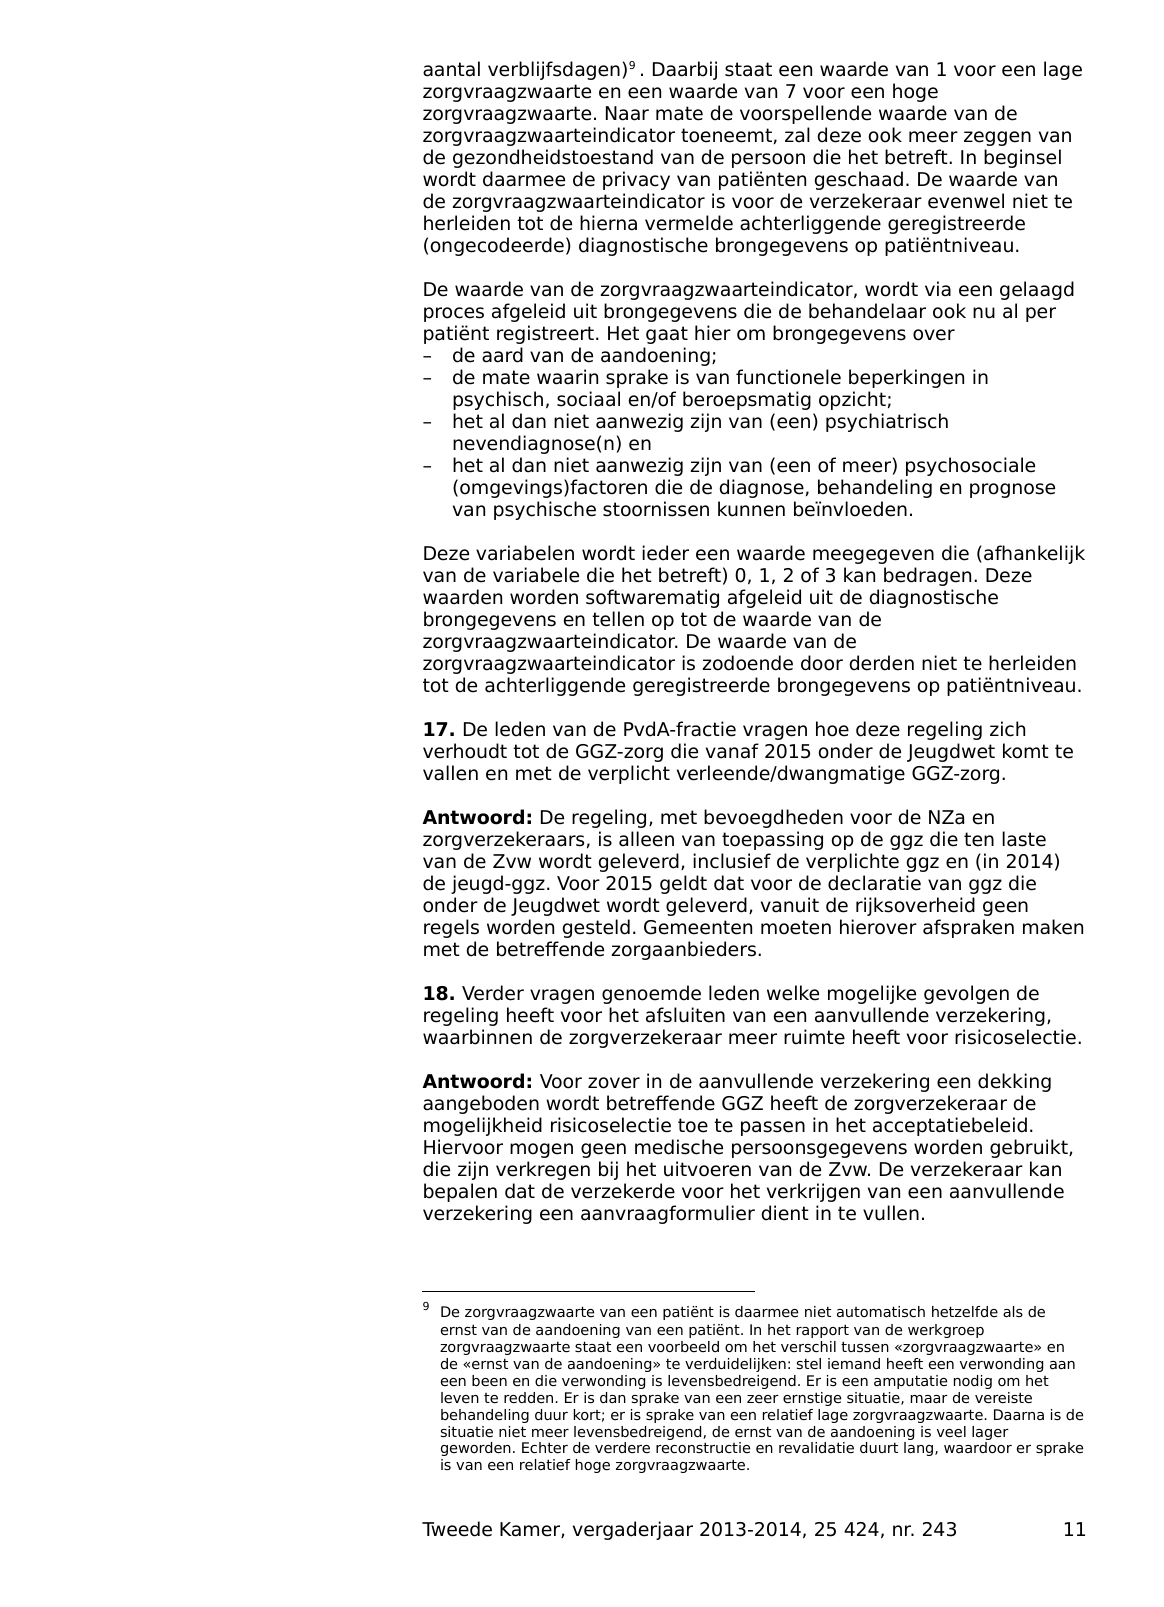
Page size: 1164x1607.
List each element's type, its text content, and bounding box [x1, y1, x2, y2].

text – het al dan niet aanwezig zijn van (een of meer) psychosociale (omgevings)factoren die de diagnose, behandeling en prognose van psychische stoornissen kunnen beïnvloeden. [422, 455, 1087, 521]
text De zorgvraagzwaarte van een patiënt is daarmee niet automatisch hetzelfde als de ernst van de aandoening van een patiënt. In het rapport van de werkgroep zorgvraagzwaarte staat een voorbeeld om het verschil tussen «zorgvraagzwaarte» en de «ernst van de aandoening» te verduidelijken: stel iemand heeft een verwonding aan een been en die verwonding is levensbedreigend. Er is een amputatie nodig om het leven te redden. Er is dan sprake van een zeer ernstige situatie, maar de vereiste behandeling duur kort; er is sprake van een relatief lage zorgvraagzwaarte. Daarna is de situatie niet meer levensbedreigend, de ernst van de aandoening is veel lager geworden. Echter de verdere reconstructie en revalidatie duurt lang, waardoor er sprake is van een relatief hoge zorgvraagzwaarte. [422, 1300, 1087, 1474]
text 18. Verder vragen genoemde leden welke mogelijke gevolgen de regeling heeft voor het afsluiten van een aanvullende verzekering, waarbinnen de zorgverzekeraar meer ruimte heeft voor risicoselectie. [422, 983, 1087, 1049]
text Antwoord: De regeling, met bevoegdheden voor de NZa en zorgverzekeraars, is alleen van toepassing op de ggz die ten laste van de Zvw wordt geleverd, inclusief de verplichte ggz en (in 2014) de jeugd-ggz. Voor 2015 geldt dat voor de declaratie van ggz die onder de Jeugdwet wordt geleverd, vanuit de rijksoverheid geen regels worden gesteld. Gemeenten moeten hierover afspraken maken met de betreffende zorgaanbieders. [422, 807, 1087, 961]
text – de aard van de aandoening; [422, 345, 1087, 367]
text Deze variabelen wordt ieder een waarde meegegeven die (afhankelijk van de variabele die het betreft) 0, 1, 2 of 3 kan bedragen. Deze waarden worden softwarematig afgeleid uit de diagnostische brongegevens en tellen op tot de waarde van de zorgvraagzwaarteindicator. De waarde van de zorgvraagzwaarteindicator is zodoende door derden niet te herleiden tot de achterliggende geregistreerde brongegevens op patiëntniveau. [422, 543, 1087, 697]
text De waarde van de zorgvraagzwaarteindicator, wordt via een gelaagd proces afgeleid uit brongegevens die de behandelaar ook nu al per patiënt registreert. Het gaat hier om brongegevens over [422, 279, 1087, 345]
text – het al dan niet aanwezig zijn van (een) psychiatrisch nevendiagnose(n) en [422, 411, 1087, 455]
text 17. De leden van de PvdA-fractie vragen hoe deze regeling zich verhoudt tot de GGZ-zorg die vanaf 2015 onder de Jeugdwet komt te vallen en met de verplicht verleende/dwangmatige GGZ-zorg. [422, 719, 1087, 785]
text – de mate waarin sprake is van functionele beperkingen in psychisch, sociaal en/of beroepsmatig opzicht; [422, 367, 1087, 411]
text Antwoord: Voor zover in de aanvullende verzekering een dekking aangeboden wordt betreffende GGZ heeft de zorgverzekeraar de mogelijkheid risicoselectie toe te passen in het acceptatiebeleid. Hiervoor mogen geen medische persoonsgegevens worden gebruikt, die zijn verkregen bij het uitvoeren van de Zvw. De verzekeraar kan bepalen dat de verzekerde voor het verkrijgen van een aanvullende verzekering een aanvraagformulier dient in te vullen. [422, 1071, 1087, 1225]
text aantal verblijfsdagen). Daarbij staat een waarde van 1 voor een lage zorgvraagzwaarte en een waarde van 7 voor een hoge zorgvraagzwaarte. Naar mate de voorspellende waarde van de zorgvraagzwaarteindicator toeneemt, zal deze ook meer zeggen van de gezondheidstoestand van de persoon die het betreft. In beginsel wordt daarmee de privacy van patiënten geschaad. De waarde van de zorgvraagzwaarteindicator is voor de verzekeraar evenwel niet te herleiden tot de hierna vermelde achterliggende geregistreerde (ongecodeerde) diagnostische brongegevens op patiëntniveau. [422, 59, 1087, 257]
